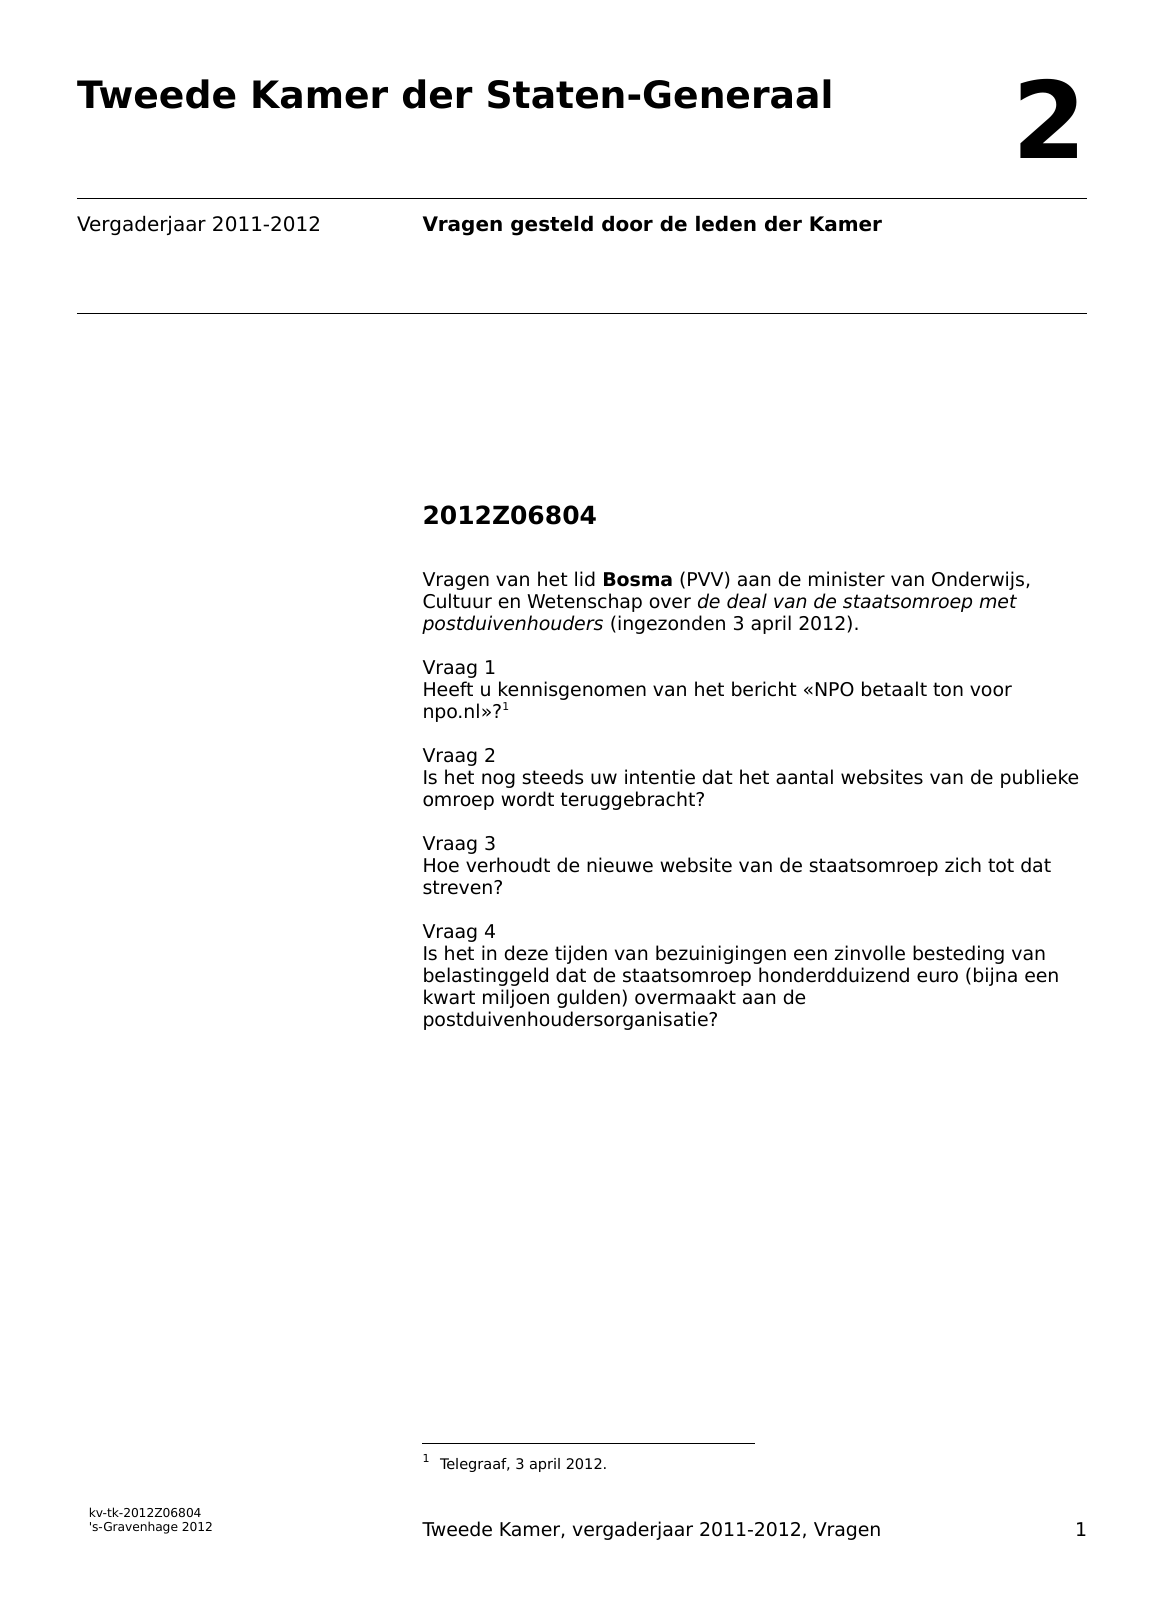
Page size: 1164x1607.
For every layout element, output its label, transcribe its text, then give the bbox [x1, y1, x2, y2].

table_header 2 [886, 59, 1087, 198]
text Is het in deze tijden van bezuinigingen een zinvolle besteding van belastinggeld dat de staatsomroep honderdduizend euro (bijna een kwart miljoen gulden) overmaakt aan de postduivenhoudersorganisatie? [422, 943, 1087, 1031]
text Vragen van het lid Bosma (PVV) aan de minister van Onderwijs, Cultuur en Wetenschap over de deal van de staatsomroep met postduivenhouders (ingezonden 3 april 2012). [422, 569, 1087, 635]
table_cell Vragen gesteld door de leden der Kamer [422, 199, 1087, 313]
table_cell Vergaderjaar 2011-2012 [77, 199, 422, 313]
text Is het nog steeds uw intentie dat het aantal websites van de publieke omroep wordt teruggebracht? [422, 767, 1087, 811]
text Vraag 4 [422, 921, 1087, 943]
text kv-tk-2012Z06804 [88, 1506, 323, 1520]
text Telegraaf, 3 april 2012. [422, 1452, 1087, 1474]
text Heeft u kennisgenomen van het bericht «NPO betaalt ton voor npo.nl»? [422, 679, 1087, 723]
text 's-Gravenhage 2012 [88, 1520, 323, 1534]
table_header Tweede Kamer der Staten-Generaal [77, 59, 886, 198]
text Hoe verhoudt de nieuwe website van de staatsomroep zich tot dat streven? [422, 855, 1087, 899]
text 2012Z06804 [422, 501, 1087, 531]
text Vraag 2 [422, 745, 1087, 767]
text Vraag 3 [422, 833, 1087, 855]
text Vraag 1 [422, 657, 1087, 679]
